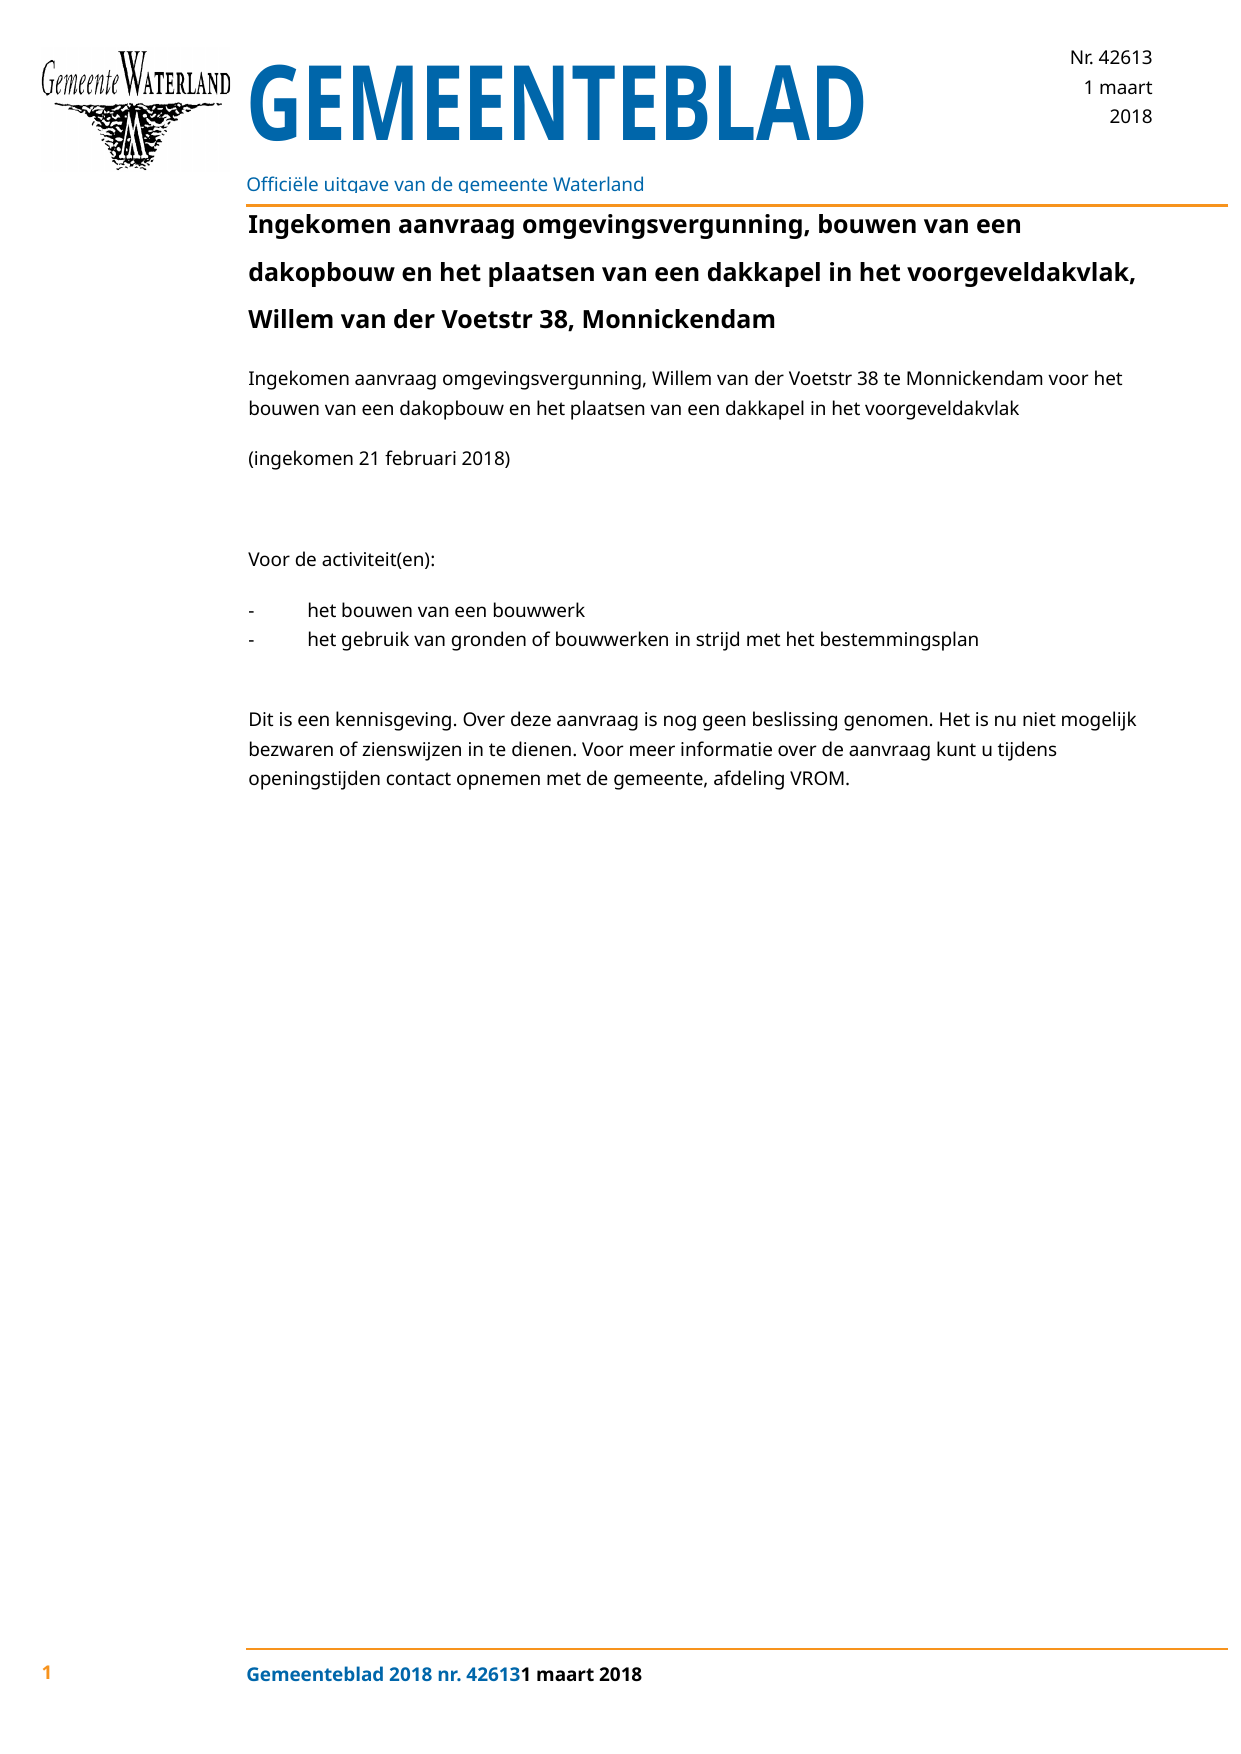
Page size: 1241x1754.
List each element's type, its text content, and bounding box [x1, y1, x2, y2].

picture [41, 47, 231, 172]
list het bouwen van een bouwwerk [248, 597, 1152, 622]
text (ingekomen 21 februari 2018) [248, 446, 1152, 471]
text Dit is een kennisgeving. Over deze aanvraag is nog geen beslissing genomen. Het is nu niet mogelijk bezwaren of zienswijzen in te dienen. Voor meer informatie over de aanvraag kunt u tijdens openingstijden contact opnemen met de gemeente, afdeling VROM. [248, 706, 1152, 791]
text Voor de activiteit(en): [248, 546, 1152, 572]
text Ingekomen aanvraag omgevingsvergunning, Willem van der Voetstr 38 te Monnickendam voor het bouwen van een dakopbouw en het plaatsen van een dakkapel in het voorgeveldakvlak [248, 366, 1152, 421]
list het gebruik van gronden of bouwwerken in strijd met het bestemmingsplan [248, 626, 1152, 652]
text Ingekomen aanvraag omgevingsvergunning, bouwen van een dakopbouw en het plaatsen van een dakkapel in het voorgeveldakvlak, Willem van der Voetstr 38, Monnickendam [248, 207, 1152, 336]
